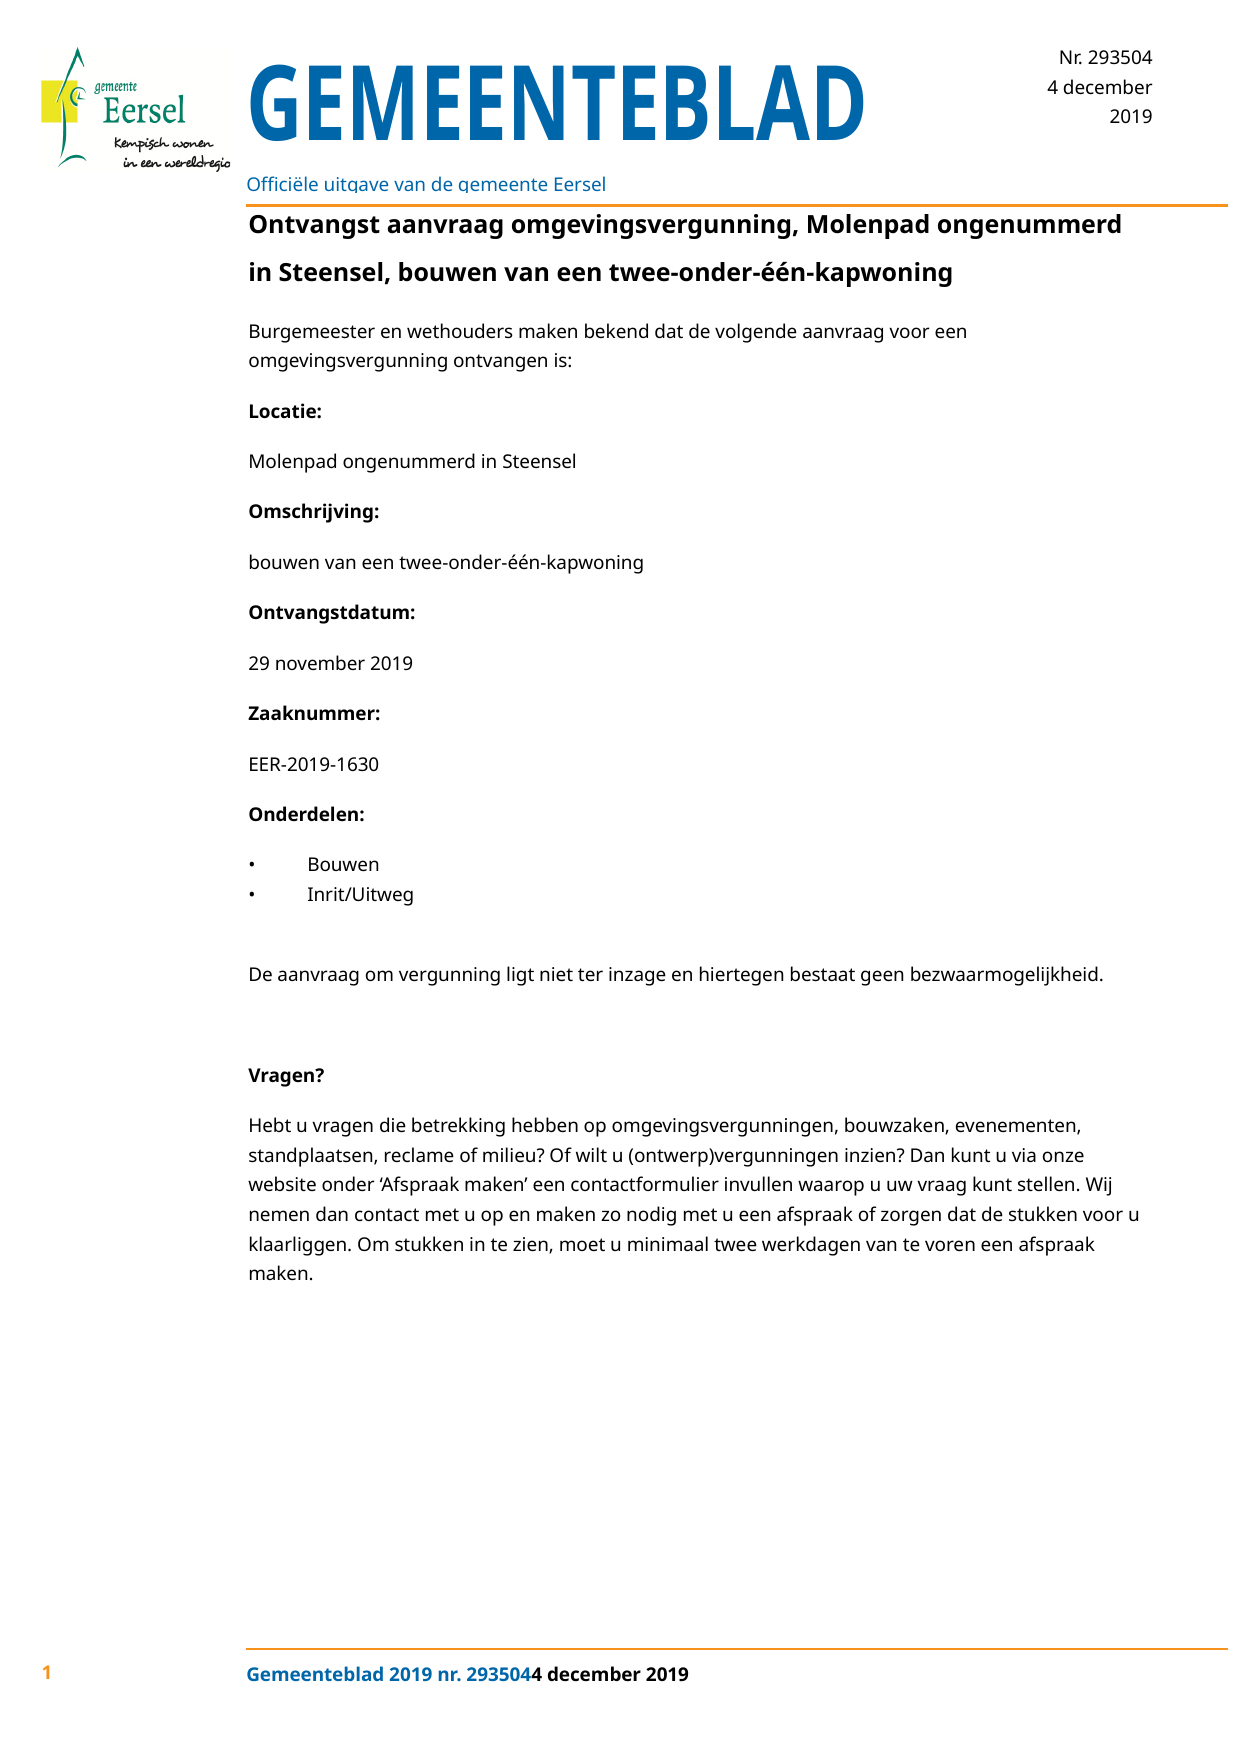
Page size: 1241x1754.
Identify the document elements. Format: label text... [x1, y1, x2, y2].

text EER-2019-1630 [248, 751, 1152, 777]
text Vragen? [248, 1062, 1152, 1088]
text Burgemeester en wethouders maken bekend dat de volgende aanvraag voor een omgevingsvergunning ontvangen is: [248, 318, 1152, 373]
text bouwen van een twee-onder-één-kapwoning [248, 549, 1152, 575]
list Bouwen [248, 852, 1152, 877]
text Ontvangstdatum: [248, 599, 1152, 625]
picture [41, 47, 231, 172]
text Zaaknummer: [248, 700, 1152, 726]
text Omschrijving: [248, 499, 1152, 524]
text 29 november 2019 [248, 650, 1152, 676]
text Molenpad ongenummerd in Steensel [248, 448, 1152, 474]
text Ontvangst aanvraag omgevingsvergunning, Molenpad ongenummerd in Steensel, bouwen van een twee-onder-één-kapwoning [248, 207, 1152, 288]
text De aanvraag om vergunning ligt niet ter inzage en hiertegen bestaat geen bezwaarmogelijkheid. [248, 961, 1152, 987]
text Hebt u vragen die betrekking hebben op omgevingsvergunningen, bouwzaken, evenementen, standplaatsen, reclame of milieu? Of wilt u (ontwerp)vergunningen inzien? Dan kunt u via onze website onder ‘Afspraak maken’ een contactformulier invullen waarop u uw vraag kunt stellen. Wij nemen dan contact met u op en maken zo nodig met u een afspraak of zorgen dat de stukken voor u klaarliggen. Om stukken in te zien, moet u minimaal twee werkdagen van te voren een afspraak maken. [248, 1112, 1152, 1286]
list Inrit/Uitweg [248, 881, 1152, 907]
text Locatie: [248, 398, 1152, 424]
text Onderdelen: [248, 801, 1152, 827]
